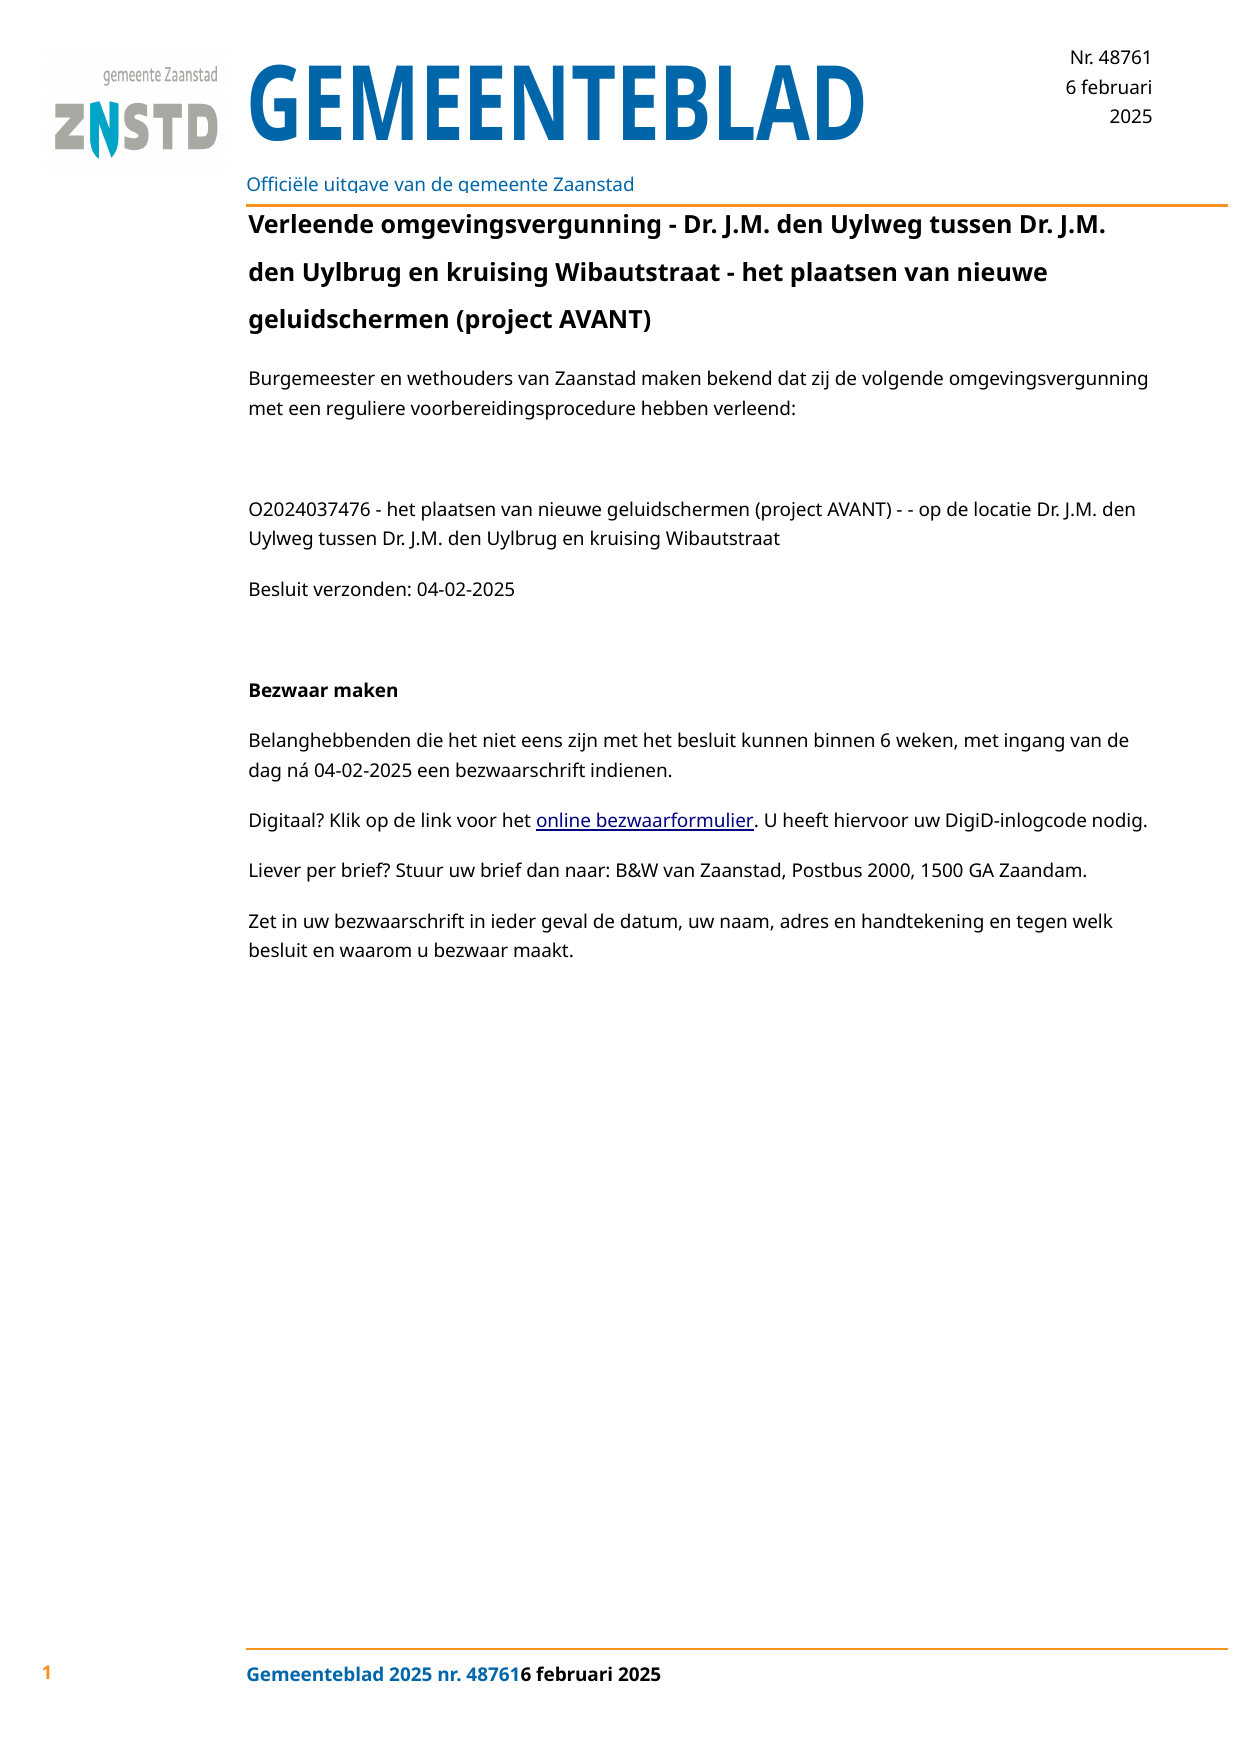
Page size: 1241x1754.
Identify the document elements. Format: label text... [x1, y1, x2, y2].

text Besluit verzonden: 04-02-2025 [248, 576, 1152, 602]
text Liever per brief? Stuur uw brief dan naar: B&W van Zaanstad, Postbus 2000, 1500 GA Zaandam. [248, 858, 1152, 883]
text O2024037476 - het plaatsen van nieuwe geluidschermen (project AVANT) - - op de locatie Dr. J.M. den Uylweg tussen Dr. J.M. den Uylbrug en kruising Wibautstraat [248, 496, 1152, 551]
text Bezwaar maken [248, 677, 1152, 702]
text Digitaal? Klik op de link voor het online bezwaarformulier. U heeft hiervoor uw DigiD-inlogcode nodig. [248, 807, 1152, 833]
text Zet in uw bezwaarschrift in ieder geval de datum, uw naam, adres en handtekening en tegen welk besluit en waarom u bezwaar maakt. [248, 908, 1152, 963]
text Verleende omgevingsvergunning - Dr. J.M. den Uylweg tussen Dr. J.M. den Uylbrug en kruising Wibautstraat - het plaatsen van nieuwe geluidschermen (project AVANT) [248, 207, 1152, 336]
picture [41, 47, 231, 172]
text Belanghebbenden die het niet eens zijn met het besluit kunnen binnen 6 weken, met ingang van de dag ná 04-02-2025 een bezwaarschrift indienen. [248, 727, 1152, 782]
text Burgemeester en wethouders van Zaanstad maken bekend dat zij de volgende omgevingsvergunning met een reguliere voorbereidingsprocedure hebben verleend: [248, 366, 1152, 421]
